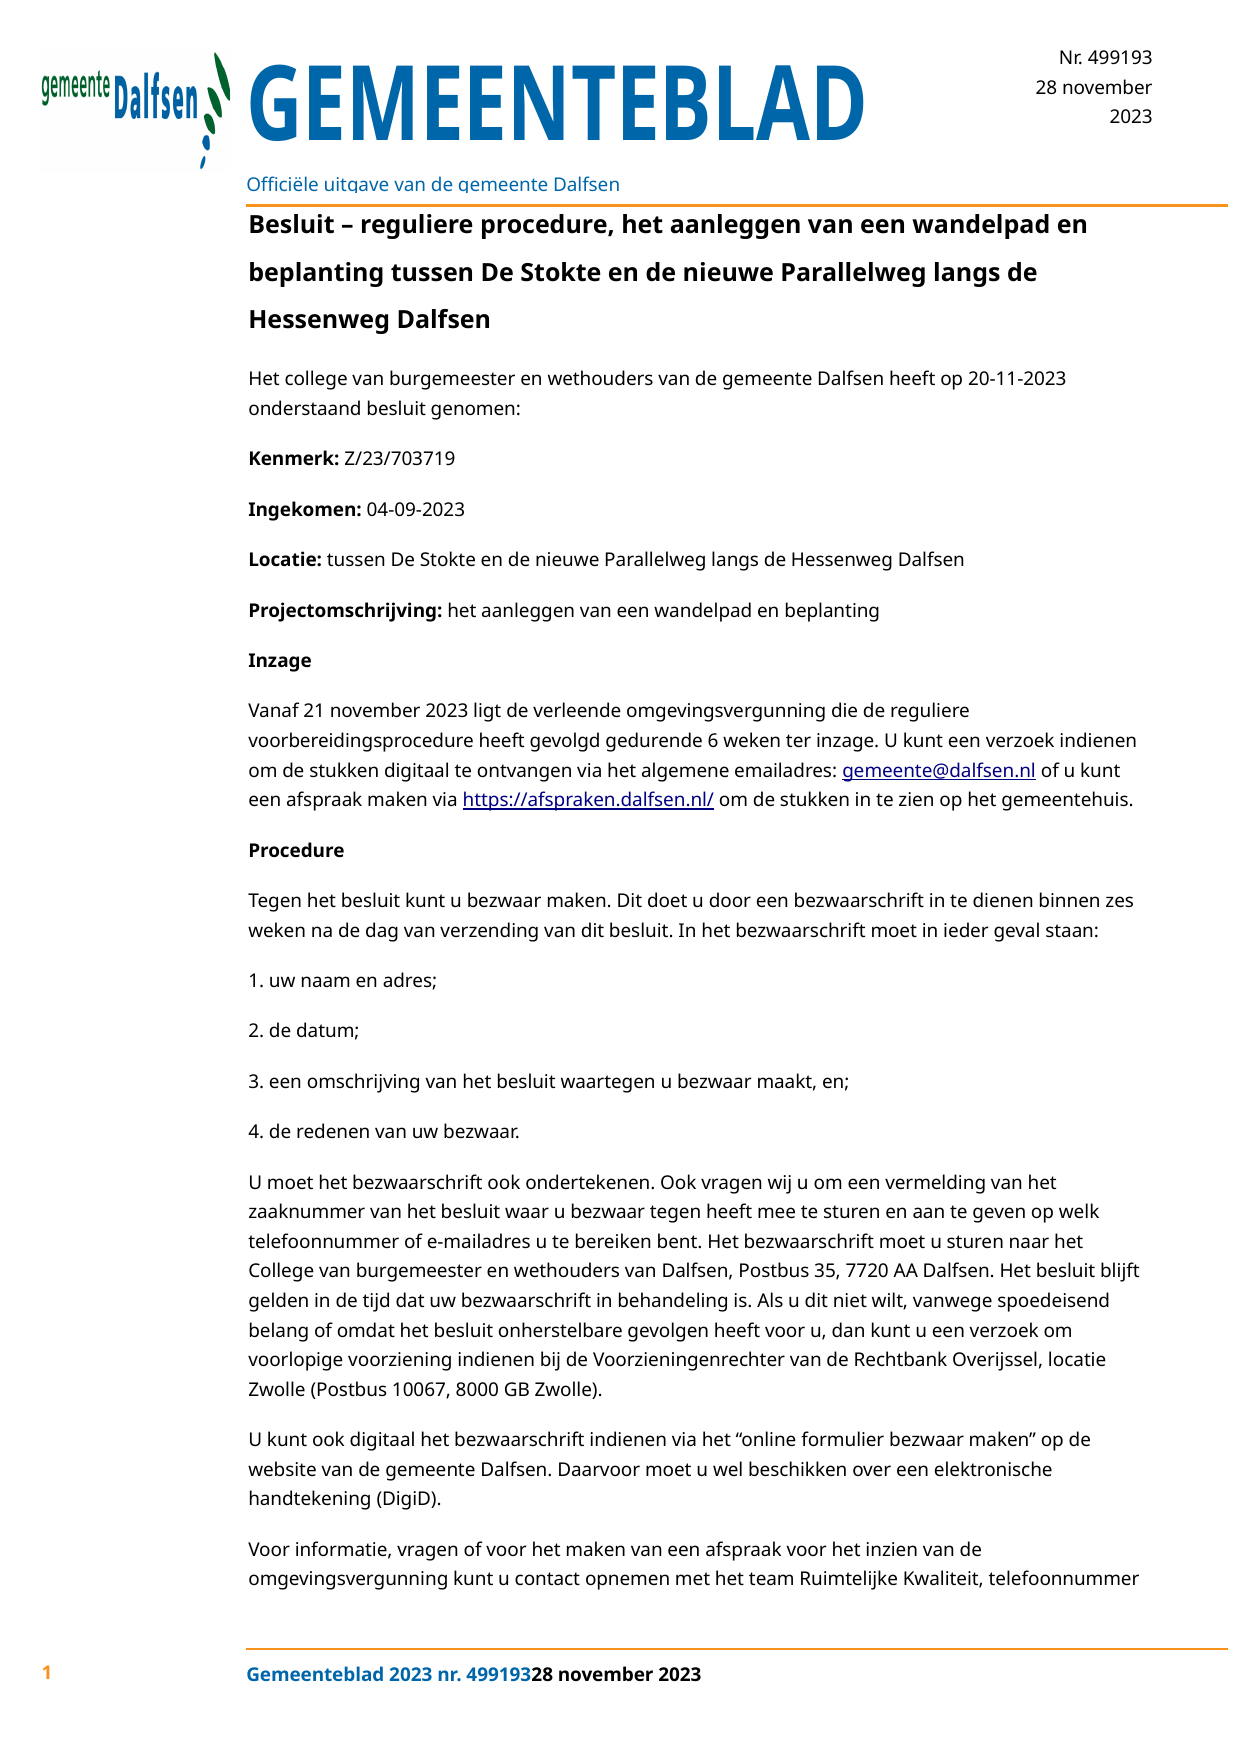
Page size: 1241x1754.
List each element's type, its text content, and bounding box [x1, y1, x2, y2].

text Ingekomen: 04-09-2023 [248, 496, 1152, 522]
text Voor informatie, vragen of voor het maken van een afspraak voor het inzien van de omgevingsvergunning kunt u contact opnemen met het team Ruimtelijke Kwaliteit, telefoonnummer [248, 1536, 1152, 1591]
text Besluit – reguliere procedure, het aanleggen van een wandelpad en beplanting tussen De Stokte en de nieuwe Parallelweg langs de Hessenweg Dalfsen [248, 207, 1152, 336]
text 1. uw naam en adres; [248, 967, 1152, 993]
text Het college van burgemeester en wethouders van de gemeente Dalfsen heeft op 20-11-2023 onderstaand besluit genomen: [248, 366, 1152, 421]
text Inzage [248, 647, 1152, 673]
text Projectomschrijving: het aanleggen van een wandelpad en beplanting [248, 597, 1152, 622]
text 2. de datum; [248, 1018, 1152, 1043]
text U moet het bezwaarschrift ook ondertekenen. Ook vragen wij u om een vermelding van het zaaknummer van het besluit waar u bezwaar tegen heeft mee te sturen en aan te geven op welk telefoonnummer of e-mailadres u te bereiken bent. Het bezwaarschrift moet u sturen naar het College van burgemeester en wethouders van Dalfsen, Postbus 35, 7720 AA Dalfsen. Het besluit blijft gelden in de tijd dat uw bezwaarschrift in behandeling is. Als u dit niet wilt, vanwege spoedeisend belang of omdat het besluit onherstelbare gevolgen heeft voor u, dan kunt u een verzoek om voorlopige voorziening indienen bij de Voorzieningenrechter van de Rechtbank Overijssel, locatie Zwolle (Postbus 10067, 8000 GB Zwolle). [248, 1169, 1152, 1402]
text Procedure [248, 837, 1152, 862]
picture [41, 47, 231, 172]
text Vanaf 21 november 2023 ligt de verleende omgevingsvergunning die de reguliere voorbereidingsprocedure heeft gevolgd gedurende 6 weken ter inzage. U kunt een verzoek indienen om de stukken digitaal te ontvangen via het algemene emailadres: gemeente@dalfsen.nl of u kunt een afspraak maken via https://afspraken.dalfsen.nl/ om de stukken in te zien op het gemeentehuis. [248, 698, 1152, 812]
text 3. een omschrijving van het besluit waartegen u bezwaar maakt, en; [248, 1068, 1152, 1094]
text Tegen het besluit kunt u bezwaar maken. Dit doet u door een bezwaarschrift in te dienen binnen zes weken na de dag van verzending van dit besluit. In het bezwaarschrift moet in ieder geval staan: [248, 887, 1152, 942]
text Locatie: tussen De Stokte en de nieuwe Parallelweg langs de Hessenweg Dalfsen [248, 546, 1152, 572]
text U kunt ook digitaal het bezwaarschrift indienen via het “online formulier bezwaar maken” op de website van de gemeente Dalfsen. Daarvoor moet u wel beschikken over een elektronische handtekening (DigiD). [248, 1426, 1152, 1511]
text 4. de redenen van uw bezwaar. [248, 1118, 1152, 1144]
text Kenmerk: Z/23/703719 [248, 446, 1152, 471]
